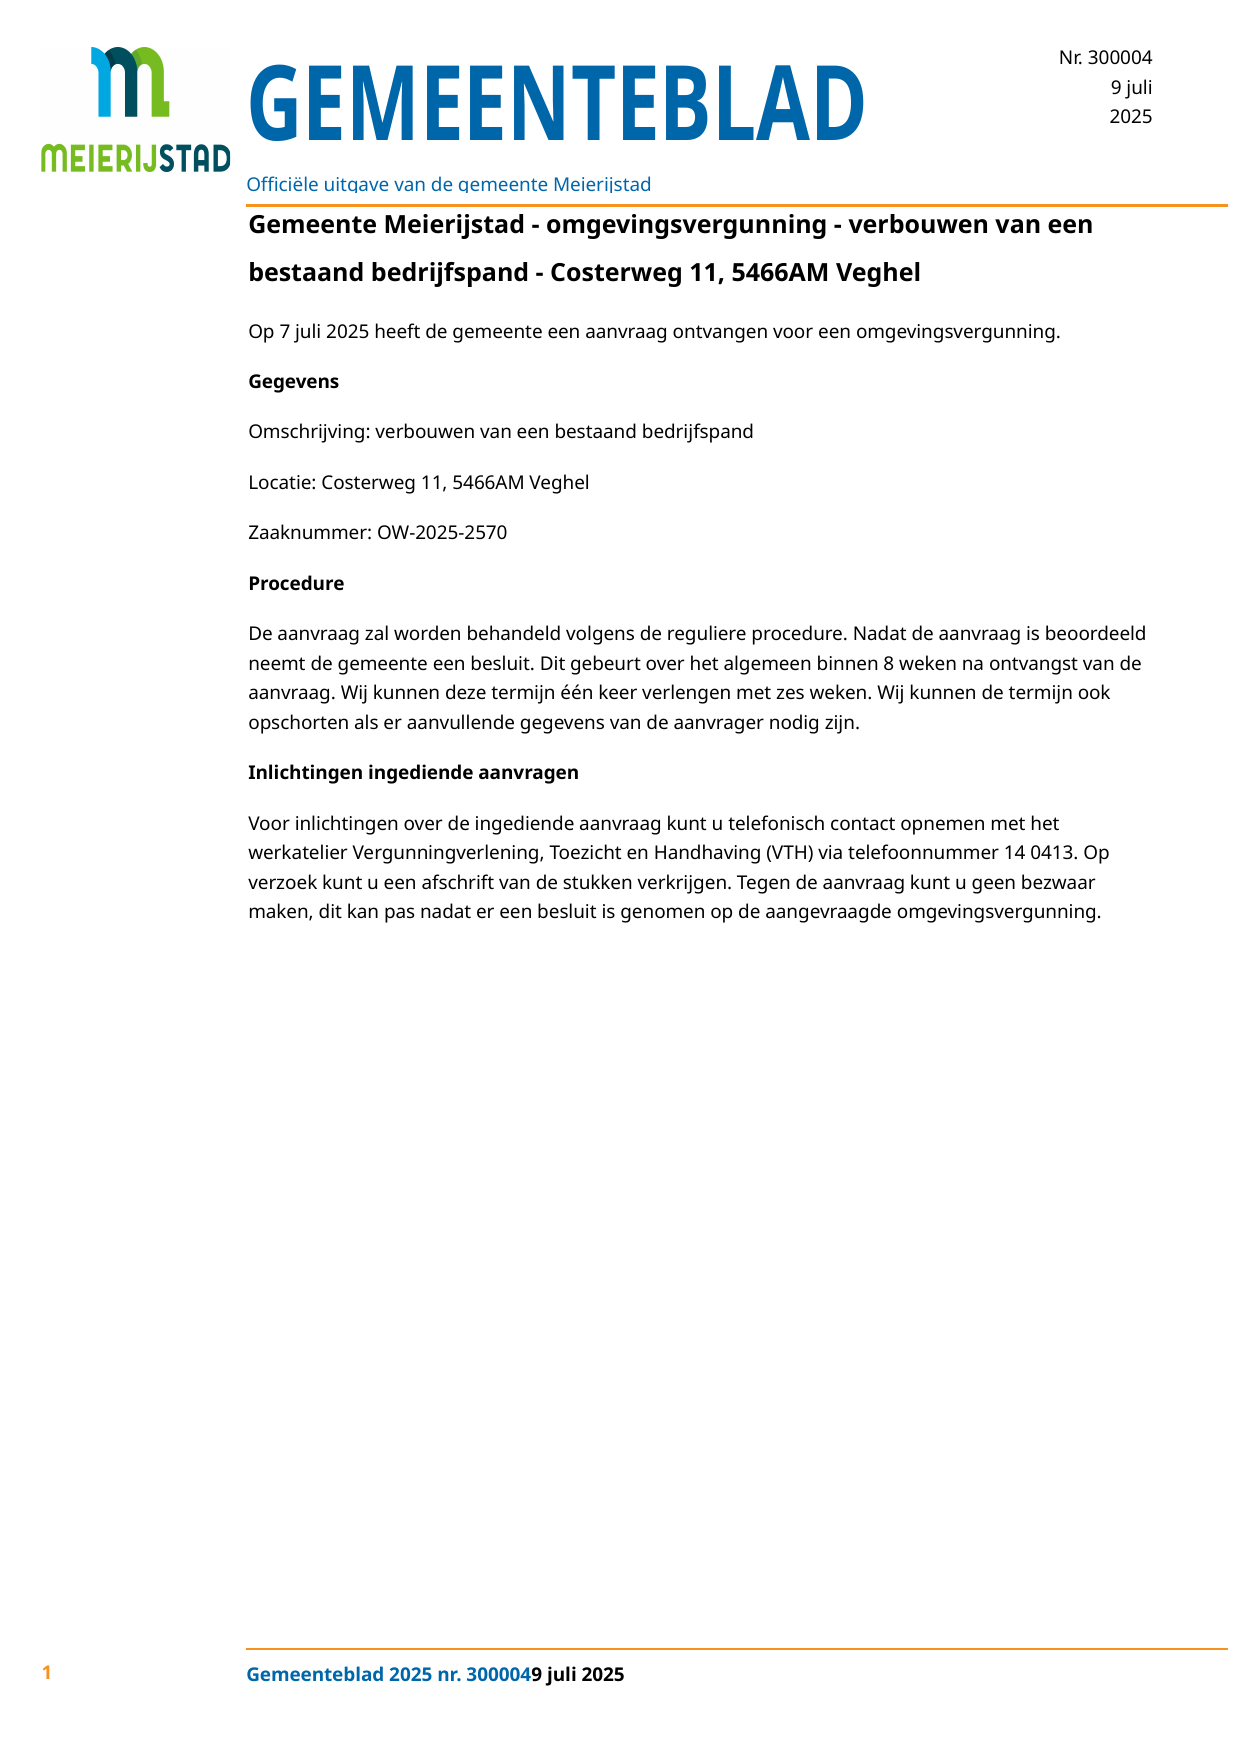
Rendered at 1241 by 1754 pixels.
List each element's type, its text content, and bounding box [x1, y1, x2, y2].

text Gegevens [248, 368, 1152, 394]
text De aanvraag zal worden behandeld volgens de reguliere procedure. Nadat de aanvraag is beoordeeld neemt de gemeente een besluit. Dit gebeurt over het algemeen binnen 8 weken na ontvangst van de aanvraag. Wij kunnen deze termijn één keer verlengen met zes weken. Wij kunnen de termijn ook opschorten als er aanvullende gegevens van de aanvrager nodig zijn. [248, 620, 1152, 735]
text Omschrijving: verbouwen van een bestaand bedrijfspand [248, 419, 1152, 444]
text Gemeente Meierijstad - omgevingsvergunning - verbouwen van een bestaand bedrijfspand - Costerweg 11, 5466AM Veghel [248, 207, 1152, 288]
picture [41, 47, 231, 172]
text Locatie: Costerweg 11, 5466AM Veghel [248, 469, 1152, 495]
text Inlichtingen ingediende aanvragen [248, 759, 1152, 785]
text Procedure [248, 570, 1152, 596]
text Voor inlichtingen over de ingediende aanvraag kunt u telefonisch contact opnemen met het werkatelier Vergunningverlening, Toezicht en Handhaving (VTH) via telefoonnummer 14 0413. Op verzoek kunt u een afschrift van de stukken verkrijgen. Tegen de aanvraag kunt u geen bezwaar maken, dit kan pas nadat er een besluit is genomen op de aangevraagde omgevingsvergunning. [248, 810, 1152, 924]
text Zaaknummer: OW-2025-2570 [248, 519, 1152, 545]
text Op 7 juli 2025 heeft de gemeente een aanvraag ontvangen voor een omgevingsvergunning. [248, 318, 1152, 344]
